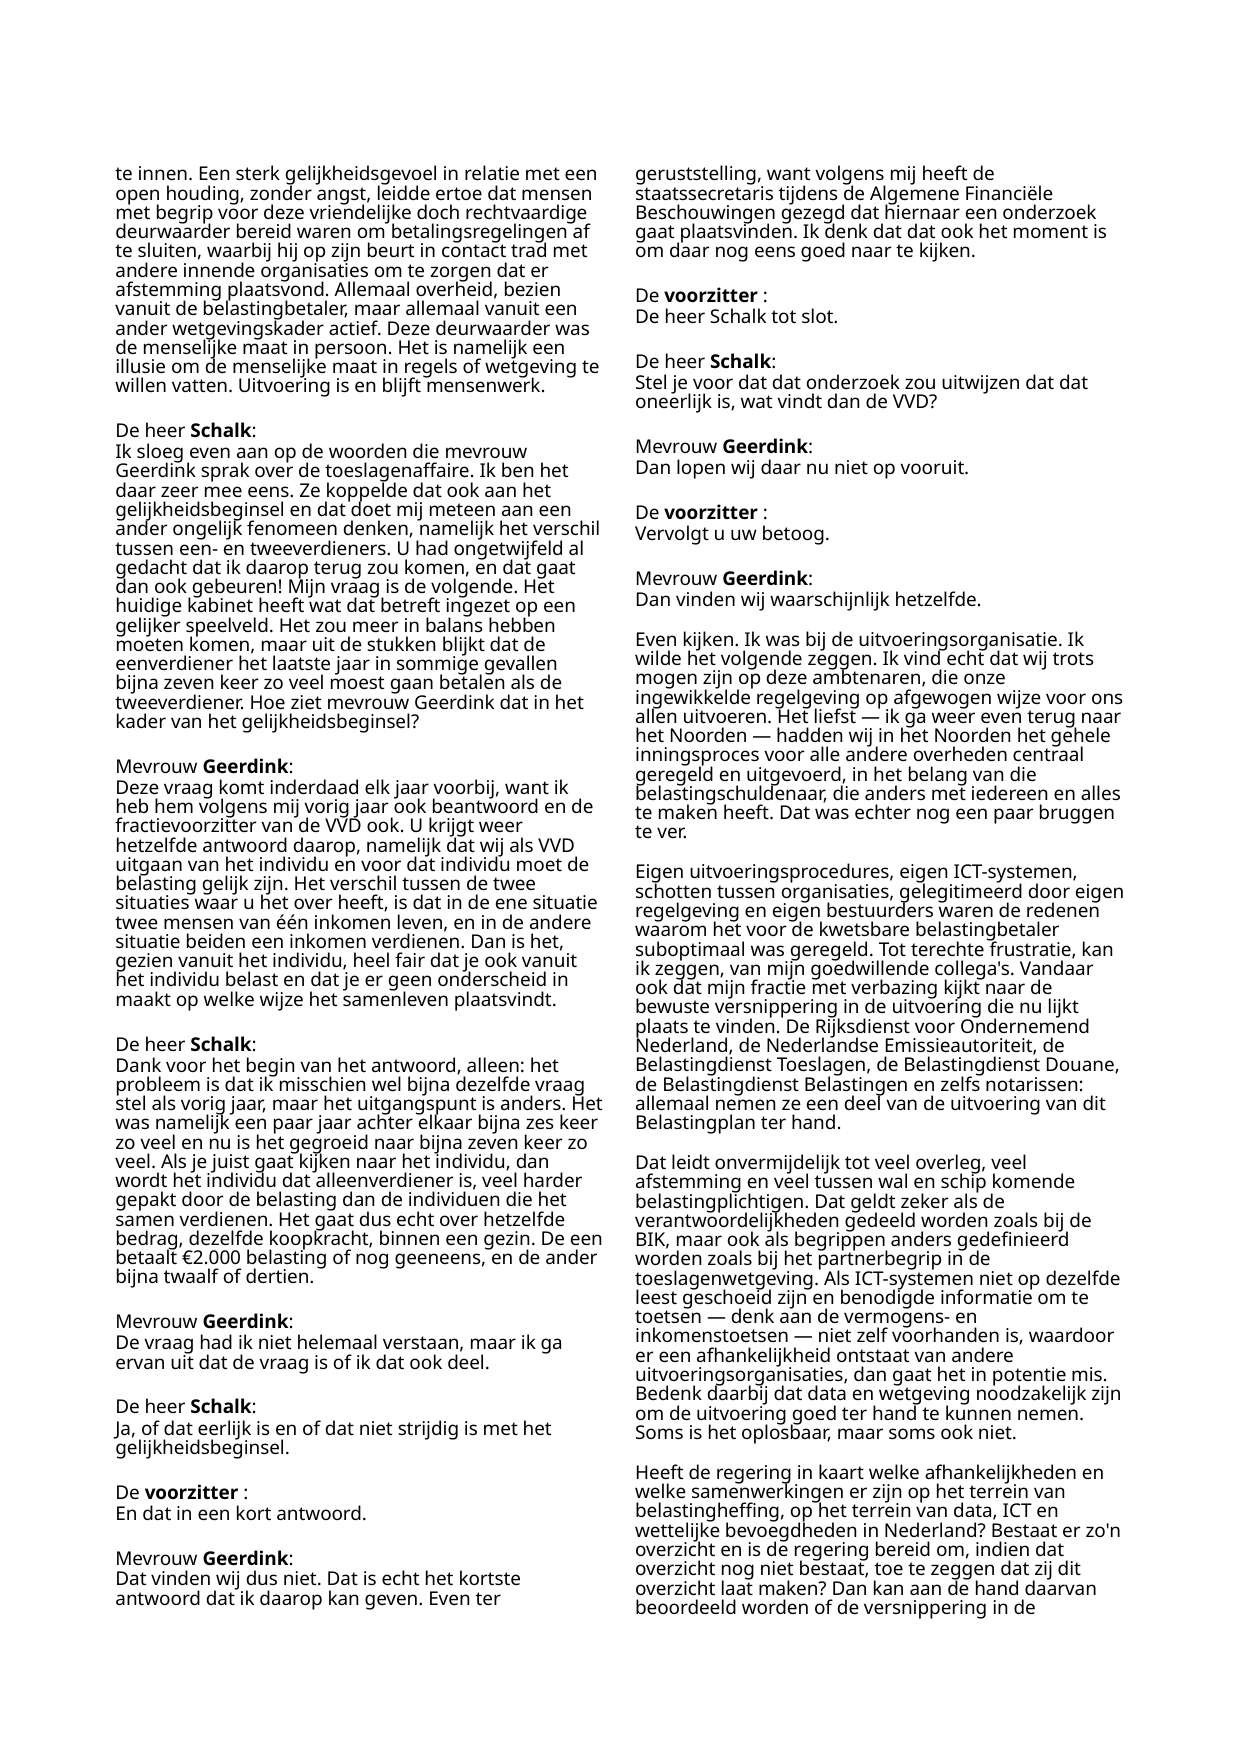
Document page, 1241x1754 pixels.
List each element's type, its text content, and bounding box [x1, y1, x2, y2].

text De heer Schalk: [635, 348, 1125, 374]
text De heer Schalk: [115, 1394, 605, 1419]
text Ik sloeg even aan op de woorden die mevrouw Geerdink sprak over de toeslagenaffaire. Ik ben het daar zeer mee eens. Ze koppelde dat ook aan het gelijkheidsbeginsel en dat doet mij meteen aan een ander ongelijk fenomeen denken, namelijk het verschil tussen een- en tweeverdieners. U had ongetwijfeld al gedacht dat ik daarop terug zou komen, en dat gaat dan ook gebeuren! Mijn vraag is de volgende. Het huidige kabinet heeft wat dat betreft ingezet op een gelijker speelveld. Het zou meer in balans hebben moeten komen, maar uit de stukken blijkt dat de eenverdiener het laatste jaar in sommige gevallen bijna zeven keer zo veel moest gaan betalen als de tweeverdiener. Hoe ziet mevrouw Geerdink dat in het kader van het gelijkheidsbeginsel? [115, 443, 605, 732]
text De voorzitter : [635, 282, 1125, 308]
text Dank voor het begin van het antwoord, alleen: het probleem is dat ik misschien wel bijna dezelfde vraag stel als vorig jaar, maar het uitgangspunt is anders. Het was namelijk een paar jaar achter elkaar bijna zes keer zo veel en nu is het gegroeid naar bijna zeven keer zo veel. Als je juist gaat kijken naar het individu, dan wordt het individu dat alleenverdiener is, veel harder gepakt door de belasting dan de individuen die het samen verdienen. Het gaat dus echt over hetzelfde bedrag, dezelfde koopkracht, binnen een gezin. De een betaalt €2.000 belasting of nog geeneens, en de ander bijna twaalf of dertien. [115, 1057, 605, 1288]
text De voorzitter : [635, 499, 1125, 525]
text Heeft de regering in kaart welke afhankelijkheden en welke samenwerkingen er zijn op het terrein van belastingheffing, op het terrein van data, ICT en wettelijke bevoegdheden in Nederland? Bestaat er zo'n overzicht en is de regering bereid om, indien dat overzicht nog niet bestaat, toe te zeggen dat zij dit overzicht laat maken? Dan kan aan de hand daarvan beoordeeld worden of de versnippering in de [635, 1464, 1125, 1618]
text Dat leidt onvermijdelijk tot veel overleg, veel afstemming en veel tussen wal en schip komende belastingplichtigen. Dat geldt zeker als de verantwoordelijkheden gedeeld worden zoals bij de BIK, maar ook als begrippen anders gedefinieerd worden zoals bij het partnerbegrip in de toeslagenwetgeving. Als ICT-systemen niet op dezelfde leest geschoeid zijn en benodigde informatie om te toetsen — denk aan de vermogens- en inkomenstoetsen — niet zelf voorhanden is, waardoor er een afhankelijkheid ontstaat van andere uitvoeringsorganisaties, dan gaat het in potentie mis. Bedenk daarbij dat data en wetgeving noodzakelijk zijn om de uitvoering goed ter hand te kunnen nemen. Soms is het oplosbaar, maar soms ook niet. [635, 1154, 1125, 1443]
text Mevrouw Geerdink: [115, 753, 605, 779]
text Vervolgt u uw betoog. [635, 525, 1125, 544]
text Dan vinden wij waarschijnlijk hetzelfde. [635, 591, 1125, 610]
text te innen. Een sterk gelijkheidsgevoel in relatie met een open houding, zonder angst, leidde ertoe dat mensen met begrip voor deze vriendelijke doch rechtvaardige deurwaarder bereid waren om betalingsregelingen af te sluiten, waarbij hij op zijn beurt in contact trad met andere innende organisaties om te zorgen dat er afstemming plaatsvond. Allemaal overheid, bezien vanuit de belastingbetaler, maar allemaal vanuit een ander wetgevingskader actief. Deze deurwaarder was de menselijke maat in persoon. Het is namelijk een illusie om de menselijke maat in regels of wetgeving te willen vatten. Uitvoering is en blijft mensenwerk. [115, 165, 605, 397]
text Dan lopen wij daar nu niet op vooruit. [635, 459, 1125, 478]
text Dat vinden wij dus niet. Dat is echt het kortste antwoord dat ik daarop kan geven. Even ter [115, 1570, 605, 1609]
text De voorzitter : [115, 1479, 605, 1504]
text Even kijken. Ik was bij de uitvoeringsorganisatie. Ik wilde het volgende zeggen. Ik vind echt dat wij trots mogen zijn op deze ambtenaren, die onze ingewikkelde regelgeving op afgewogen wijze voor ons allen uitvoeren. Het liefst — ik ga weer even terug naar het Noorden — hadden wij in het Noorden het gehele inningsproces voor alle andere overheden centraal geregeld en uitgevoerd, in het belang van die belastingschuldenaar, die anders met iedereen en alles te maken heeft. Dat was echter nog een paar bruggen te ver. [635, 631, 1125, 843]
text Mevrouw Geerdink: [115, 1545, 605, 1570]
text geruststelling, want volgens mij heeft de staatssecretaris tijdens de Algemene Financiële Beschouwingen gezegd dat hiernaar een onderzoek gaat plaatsvinden. Ik denk dat dat ook het moment is om daar nog eens goed naar te kijken. [635, 165, 1125, 262]
text Mevrouw Geerdink: [635, 433, 1125, 459]
text En dat in een kort antwoord. [115, 1504, 605, 1524]
text Ja, of dat eerlijk is en of dat niet strijdig is met het gelijkheidsbeginsel. [115, 1419, 605, 1458]
text De heer Schalk: [115, 417, 605, 443]
text De heer Schalk: [115, 1031, 605, 1057]
text De vraag had ik niet helemaal verstaan, maar ik ga ervan uit dat de vraag is of ik dat ook deel. [115, 1334, 605, 1373]
text Eigen uitvoeringsprocedures, eigen ICT-systemen, schotten tussen organisaties, gelegitimeerd door eigen regelgeving en eigen bestuurders waren de redenen waarom het voor de kwetsbare belastingbetaler suboptimaal was geregeld. Tot terechte frustratie, kan ik zeggen, van mijn goedwillende collega's. Vandaar ook dat mijn fractie met verbazing kijkt naar de bewuste versnippering in de uitvoering die nu lijkt plaats te vinden. De Rijksdienst voor Ondernemend Nederland, de Nederlandse Emissieautoriteit, de Belastingdienst Toeslagen, de Belastingdienst Douane, de Belastingdienst Belastingen en zelfs notarissen: allemaal nemen ze een deel van de uitvoering van dit Belastingplan ter hand. [635, 863, 1125, 1133]
text Stel je voor dat dat onderzoek zou uitwijzen dat dat oneerlijk is, wat vindt dan de VVD? [635, 374, 1125, 413]
text Mevrouw Geerdink: [635, 565, 1125, 591]
text Mevrouw Geerdink: [115, 1309, 605, 1334]
text De heer Schalk tot slot. [635, 308, 1125, 327]
text Deze vraag komt inderdaad elk jaar voorbij, want ik heb hem volgens mij vorig jaar ook beantwoord en de fractievoorzitter van de VVD ook. U krijgt weer hetzelfde antwoord daarop, namelijk dat wij als VVD uitgaan van het individu en voor dat individu moet de belasting gelijk zijn. Het verschil tussen de twee situaties waar u het over heeft, is dat in de ene situatie twee mensen van één inkomen leven, en in de andere situatie beiden een inkomen verdienen. Dan is het, gezien vanuit het individu, heel fair dat je ook vanuit het individu belast en dat je er geen onderscheid in maakt op welke wijze het samenleven plaatsvindt. [115, 779, 605, 1010]
